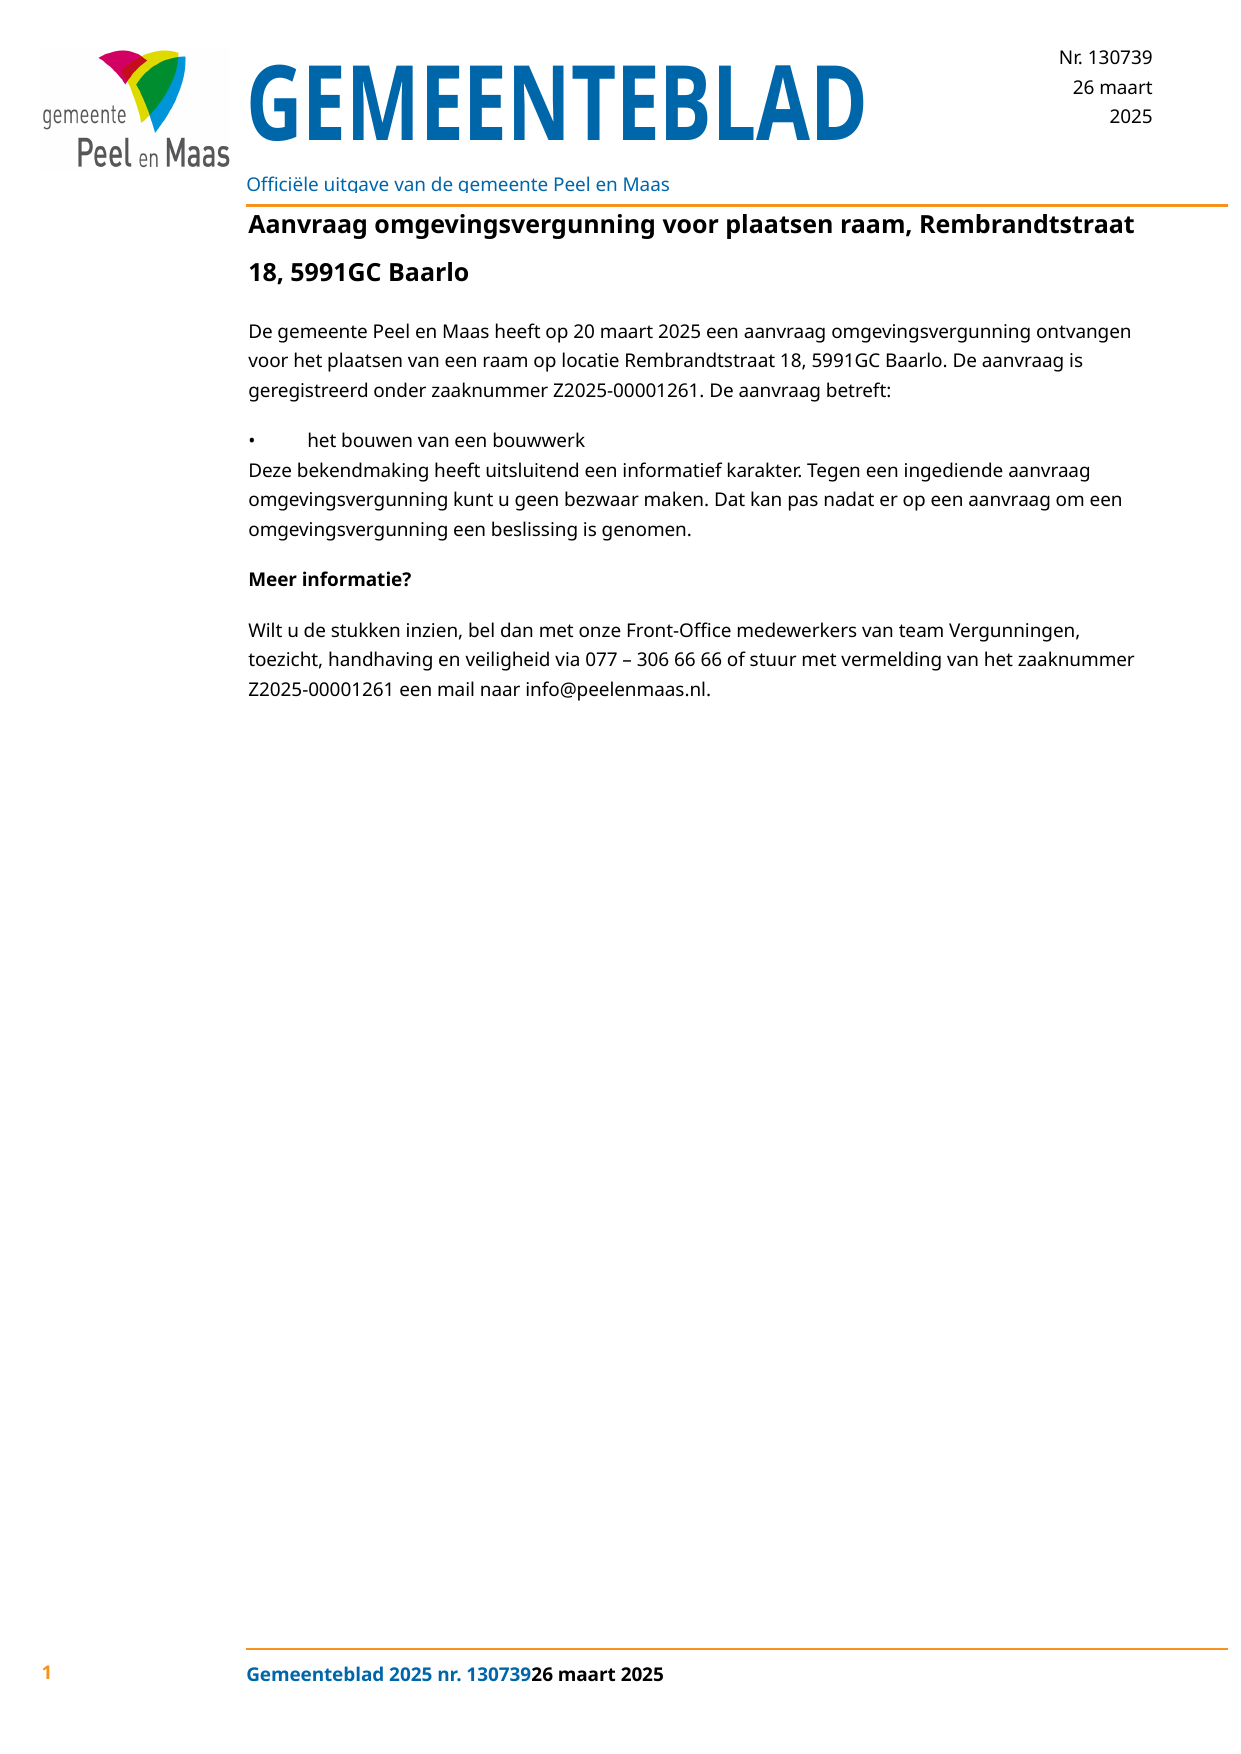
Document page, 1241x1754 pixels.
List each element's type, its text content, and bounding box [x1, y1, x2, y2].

text De gemeente Peel en Maas heeft op 20 maart 2025 een aanvraag omgevingsvergunning ontvangen voor het plaatsen van een raam op locatie Rembrandtstraat 18, 5991GC Baarlo. De aanvraag is geregistreerd onder zaaknummer Z2025-00001261. De aanvraag betreft: [248, 318, 1152, 403]
text Wilt u de stukken inzien, bel dan met onze Front-Office medewerkers van team Vergunningen, toezicht, handhaving en veiligheid via 077 – 306 66 66 of stuur met vermelding van het zaaknummer Z2025-00001261 een mail naar info@peelenmaas.nl. [248, 617, 1152, 702]
list het bouwen van een bouwwerk [248, 427, 1152, 453]
text Aanvraag omgevingsvergunning voor plaatsen raam, Rembrandtstraat 18, 5991GC Baarlo [248, 207, 1152, 288]
text Meer informatie? [248, 567, 1152, 592]
picture [41, 47, 231, 172]
text Deze bekendmaking heeft uitsluitend een informatief karakter. Tegen een ingediende aanvraag omgevingsvergunning kunt u geen bezwaar maken. Dat kan pas nadat er op een aanvraag om een omgevingsvergunning een beslissing is genomen. [248, 457, 1152, 542]
